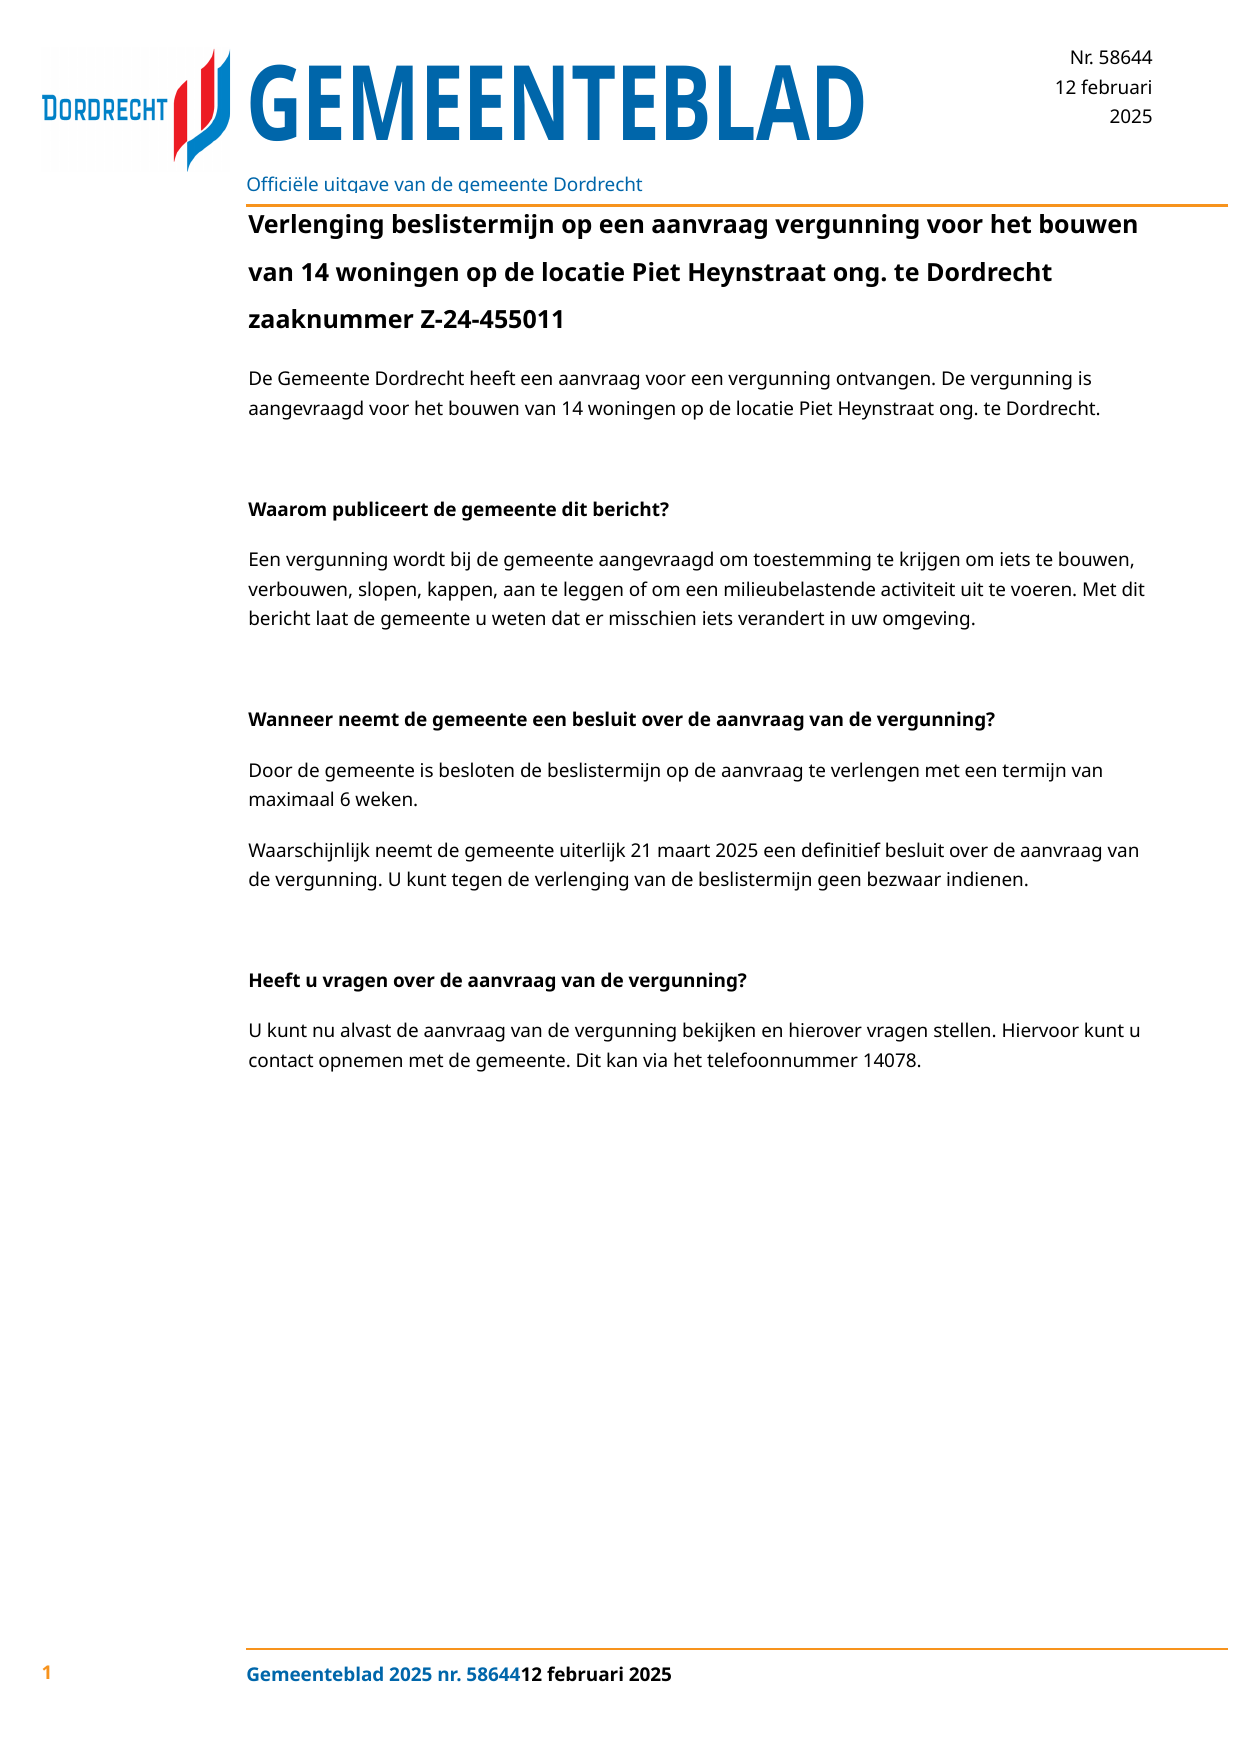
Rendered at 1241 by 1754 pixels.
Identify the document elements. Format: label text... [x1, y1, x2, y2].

text Waarom publiceert de gemeente dit bericht? [248, 496, 1152, 522]
text Waarschijnlijk neemt de gemeente uiterlijk 21 maart 2025 een definitief besluit over de aanvraag van de vergunning. U kunt tegen de verlenging van de beslistermijn geen bezwaar indienen. [248, 837, 1152, 892]
text Een vergunning wordt bij de gemeente aangevraagd om toestemming te krijgen om iets te bouwen, verbouwen, slopen, kappen, aan te leggen of om een milieubelastende activiteit uit te voeren. Met dit bericht laat de gemeente u weten dat er misschien iets verandert in uw omgeving. [248, 546, 1152, 631]
text Verlenging beslistermijn op een aanvraag vergunning voor het bouwen van 14 woningen op de locatie Piet Heynstraat ong. te Dordrecht zaaknummer Z-24-455011 [248, 207, 1152, 336]
text Wanneer neemt de gemeente een besluit over de aanvraag van de vergunning? [248, 706, 1152, 732]
text Heeft u vragen over de aanvraag van de vergunning? [248, 967, 1152, 993]
text U kunt nu alvast de aanvraag van de vergunning bekijken en hierover vragen stellen. Hiervoor kunt u contact opnemen met de gemeente. Dit kan via het telefoonnummer 14078. [248, 1018, 1152, 1073]
picture [41, 47, 231, 172]
text Door de gemeente is besloten de beslistermijn op de aanvraag te verlengen met een termijn van maximaal 6 weken. [248, 757, 1152, 812]
text De Gemeente Dordrecht heeft een aanvraag voor een vergunning ontvangen. De vergunning is aangevraagd voor het bouwen van 14 woningen op de locatie Piet Heynstraat ong. te Dordrecht. [248, 366, 1152, 421]
